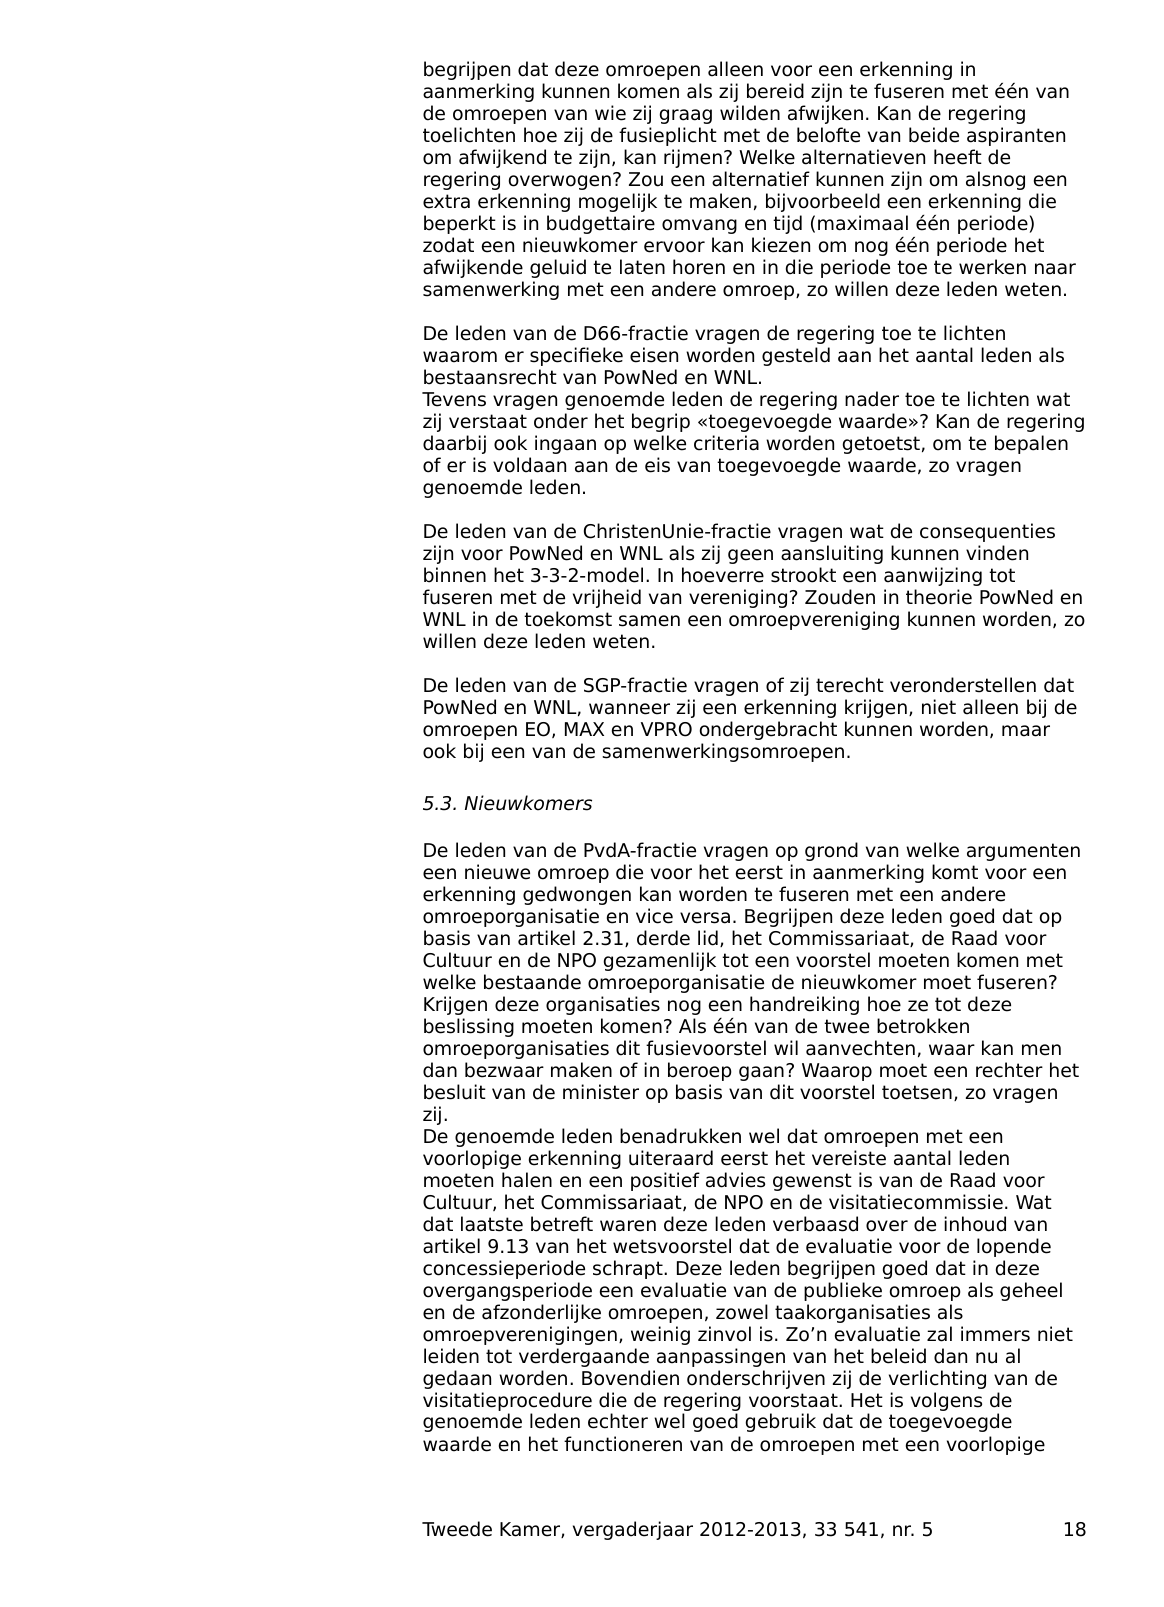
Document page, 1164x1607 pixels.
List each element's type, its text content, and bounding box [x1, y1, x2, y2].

subtitle 5.3. Nieuwkomers [422, 793, 1087, 815]
text De leden van de SGP-fractie vragen of zij terecht veronderstellen dat PowNed en WNL, wanneer zij een erkenning krijgen, niet alleen bij de omroepen EO, MAX en VPRO ondergebracht kunnen worden, maar ook bij een van de samenwerkingsomroepen. [422, 675, 1087, 763]
text De leden van de D66-fractie vragen de regering toe te lichten waarom er specifieke eisen worden gesteld aan het aantal leden als bestaansrecht van PowNed en WNL. [422, 323, 1087, 389]
text De genoemde leden benadrukken wel dat omroepen met een voorlopige erkenning uiteraard eerst het vereiste aantal leden moeten halen en een positief advies gewenst is van de Raad voor Cultuur, het Commissariaat, de NPO en de visitatiecommissie. Wat dat laatste betreft waren deze leden verbaasd over de inhoud van artikel 9.13 van het wetsvoorstel dat de evaluatie voor de lopende concessieperiode schrapt. Deze leden begrijpen goed dat in deze overgangsperiode een evaluatie van de publieke omroep als geheel en de afzonderlijke omroepen, zowel taakorganisaties als omroepverenigingen, weinig zinvol is. Zo’n evaluatie zal immers niet leiden tot verdergaande aanpassingen van het beleid dan nu al gedaan worden. Bovendien onderschrijven zij de verlichting van de visitatieprocedure die de regering voorstaat. Het is volgens de genoemde leden echter wel goed gebruik dat de toegevoegde waarde en het functioneren van de omroepen met een voorlopige [422, 1126, 1087, 1455]
text De leden van de ChristenUnie-fractie vragen wat de consequenties zijn voor PowNed en WNL als zij geen aansluiting kunnen vinden binnen het 3-3-2-model. In hoeverre strookt een aanwijzing tot fuseren met de vrijheid van vereniging? Zouden in theorie PowNed en WNL in de toekomst samen een omroepvereniging kunnen worden, zo willen deze leden weten. [422, 521, 1087, 653]
text begrijpen dat deze omroepen alleen voor een erkenning in aanmerking kunnen komen als zij bereid zijn te fuseren met één van de omroepen van wie zij graag wilden afwijken. Kan de regering toelichten hoe zij de fusieplicht met de belofte van beide aspiranten om afwijkend te zijn, kan rijmen? Welke alternatieven heeft de regering overwogen? Zou een alternatief kunnen zijn om alsnog een extra erkenning mogelijk te maken, bijvoorbeeld een erkenning die beperkt is in budgettaire omvang en tijd (maximaal één periode) zodat een nieuwkomer ervoor kan kiezen om nog één periode het afwijkende geluid te laten horen en in die periode toe te werken naar samenwerking met een andere omroep, zo willen deze leden weten. [422, 59, 1087, 301]
text Tevens vragen genoemde leden de regering nader toe te lichten wat zij verstaat onder het begrip «toegevoegde waarde»? Kan de regering daarbij ook ingaan op welke criteria worden getoetst, om te bepalen of er is voldaan aan de eis van toegevoegde waarde, zo vragen genoemde leden. [422, 389, 1087, 499]
text De leden van de PvdA-fractie vragen op grond van welke argumenten een nieuwe omroep die voor het eerst in aanmerking komt voor een erkenning gedwongen kan worden te fuseren met een andere omroeporganisatie en vice versa. Begrijpen deze leden goed dat op basis van artikel 2.31, derde lid, het Commissariaat, de Raad voor Cultuur en de NPO gezamenlijk tot een voorstel moeten komen met welke bestaande omroeporganisatie de nieuwkomer moet fuseren? Krijgen deze organisaties nog een handreiking hoe ze tot deze beslissing moeten komen? Als één van de twee betrokken omroeporganisaties dit fusievoorstel wil aanvechten, waar kan men dan bezwaar maken of in beroep gaan? Waarop moet een rechter het besluit van de minister op basis van dit voorstel toetsen, zo vragen zij. [422, 840, 1087, 1126]
